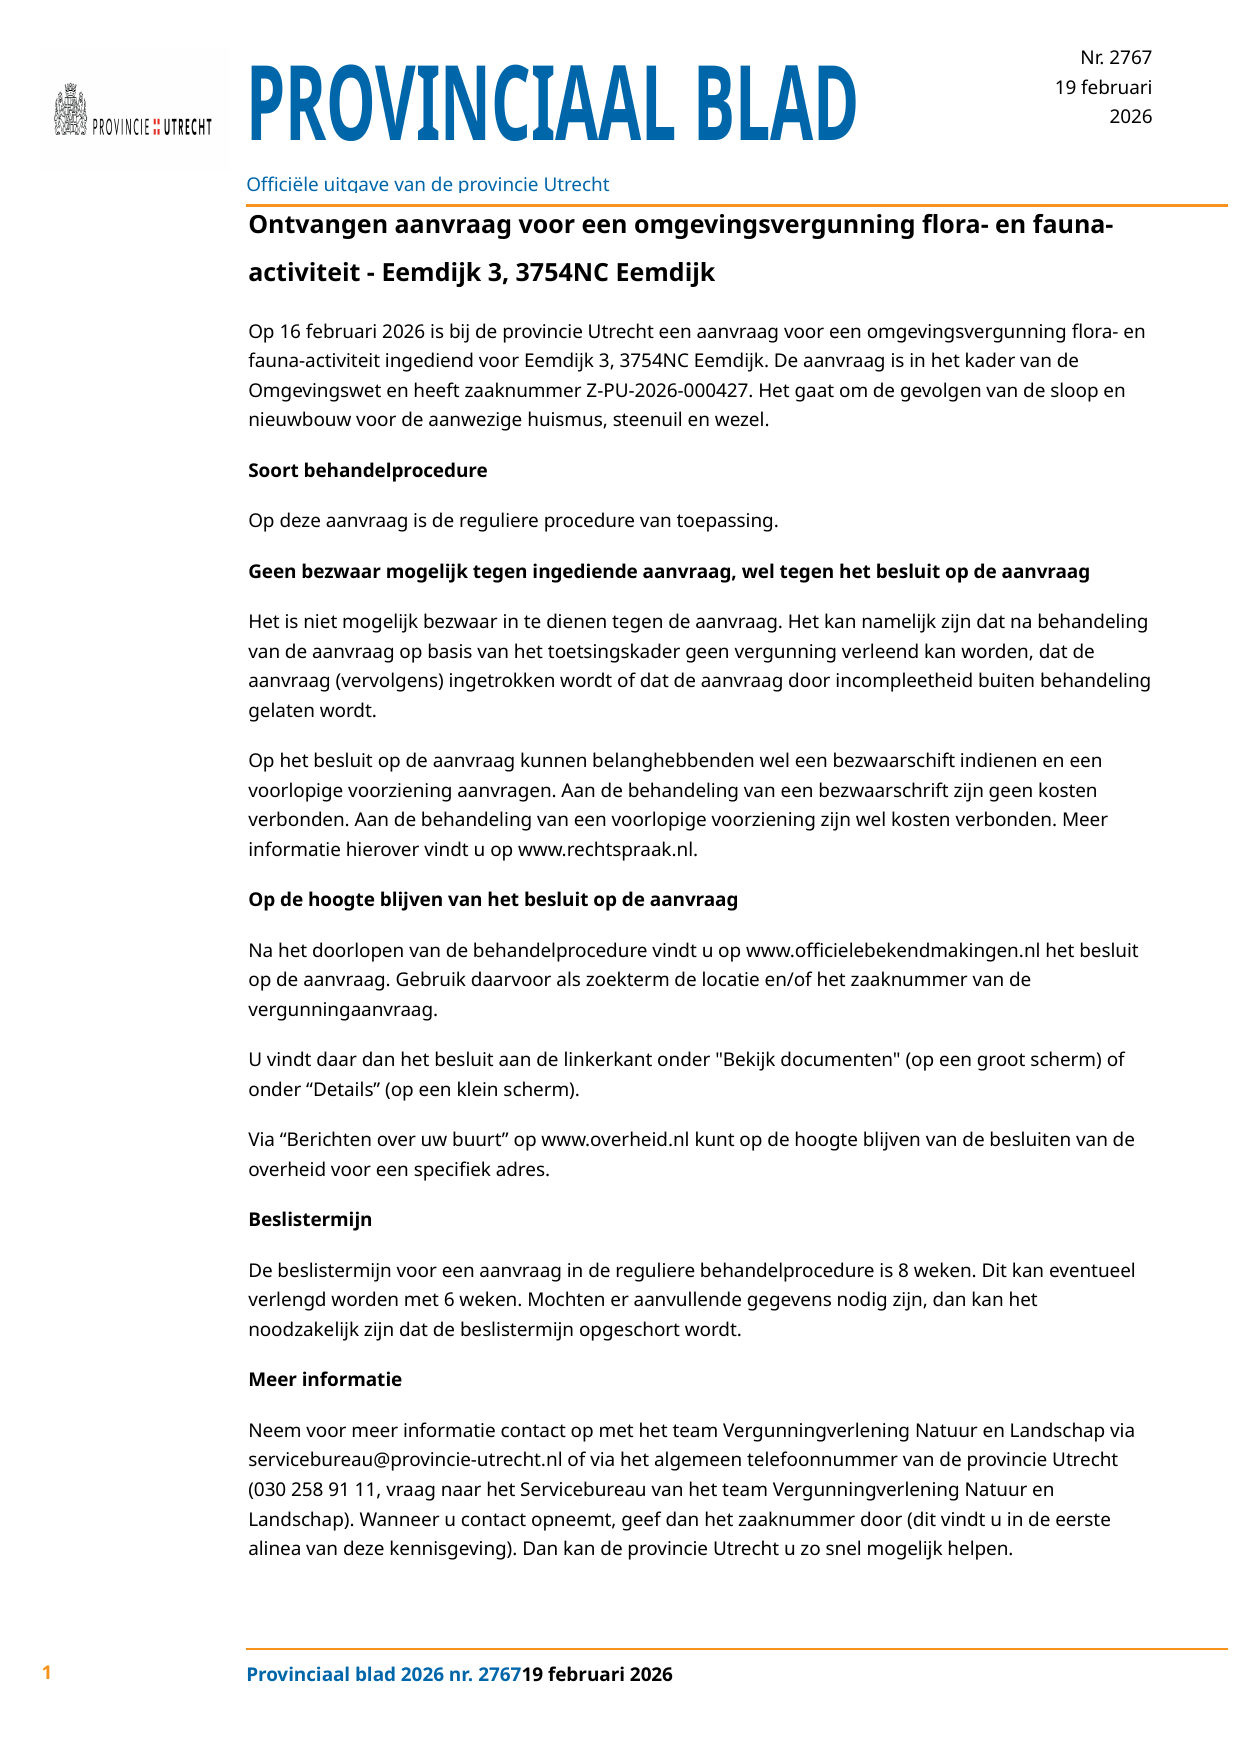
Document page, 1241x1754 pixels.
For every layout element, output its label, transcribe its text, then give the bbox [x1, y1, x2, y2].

text Op deze aanvraag is de reguliere procedure van toepassing. [248, 507, 1152, 533]
text Via “Berichten over uw buurt” op www.overheid.nl kunt op de hoogte blijven van de besluiten van de overheid voor een specifiek adres. [248, 1127, 1152, 1182]
text Na het doorlopen van de behandelprocedure vindt u op www.officielebekendmakingen.nl het besluit op de aanvraag. Gebruik daarvoor als zoekterm de locatie en/of het zaaknummer van de vergunningaanvraag. [248, 937, 1152, 1022]
text Beslistermijn [248, 1207, 1152, 1232]
text Ontvangen aanvraag voor een omgevingsvergunning flora- en fauna-activiteit - Eemdijk 3, 3754NC Eemdijk [248, 207, 1152, 288]
text Het is niet mogelijk bezwaar in te dienen tegen de aanvraag. Het kan namelijk zijn dat na behandeling van de aanvraag op basis van het toetsingskader geen vergunning verleend kan worden, dat de aanvraag (vervolgens) ingetrokken wordt of dat de aanvraag door incompleetheid buiten behandeling gelaten wordt. [248, 608, 1152, 723]
text Neem voor meer informatie contact op met het team Vergunningverlening Natuur en Landschap via servicebureau@provincie-utrecht.nl of via het algemeen telefoonnummer van de provincie Utrecht (030 258 91 11, vraag naar het Servicebureau van het team Vergunningverlening Natuur en Landschap). Wanneer u contact opneemt, geef dan het zaaknummer door (dit vindt u in de eerste alinea van deze kennisgeving). Dan kan de provincie Utrecht u zo snel mogelijk helpen. [248, 1417, 1152, 1561]
text U vindt daar dan het besluit aan de linkerkant onder "Bekijk documenten" (op een groot scherm) of onder “Details” (op een klein scherm). [248, 1047, 1152, 1102]
text Op 16 februari 2026 is bij de provincie Utrecht een aanvraag voor een omgevingsvergunning flora- en fauna-activiteit ingediend voor Eemdijk 3, 3754NC Eemdijk. De aanvraag is in het kader van de Omgevingswet en heeft zaaknummer Z-PU-2026-000427. Het gaat om de gevolgen van de sloop en nieuwbouw voor de aanwezige huismus, steenuil en wezel. [248, 318, 1152, 432]
text Op de hoogte blijven van het besluit op de aanvraag [248, 887, 1152, 912]
text Geen bezwaar mogelijk tegen ingediende aanvraag, wel tegen het besluit op de aanvraag [248, 558, 1152, 584]
text Op het besluit op de aanvraag kunnen belanghebbenden wel een bezwaarschift indienen en een voorlopige voorziening aanvragen. Aan de behandeling van een bezwaarschrift zijn geen kosten verbonden. Aan de behandeling van een voorlopige voorziening zijn wel kosten verbonden. Meer informatie hierover vindt u op www.rechtspraak.nl. [248, 747, 1152, 862]
text Soort behandelprocedure [248, 457, 1152, 483]
text De beslistermijn voor een aanvraag in de reguliere behandelprocedure is 8 weken. Dit kan eventueel verlengd worden met 6 weken. Mochten er aanvullende gegevens nodig zijn, dan kan het noodzakelijk zijn dat de beslistermijn opgeschort wordt. [248, 1257, 1152, 1342]
text Meer informatie [248, 1367, 1152, 1392]
picture [41, 47, 231, 172]
